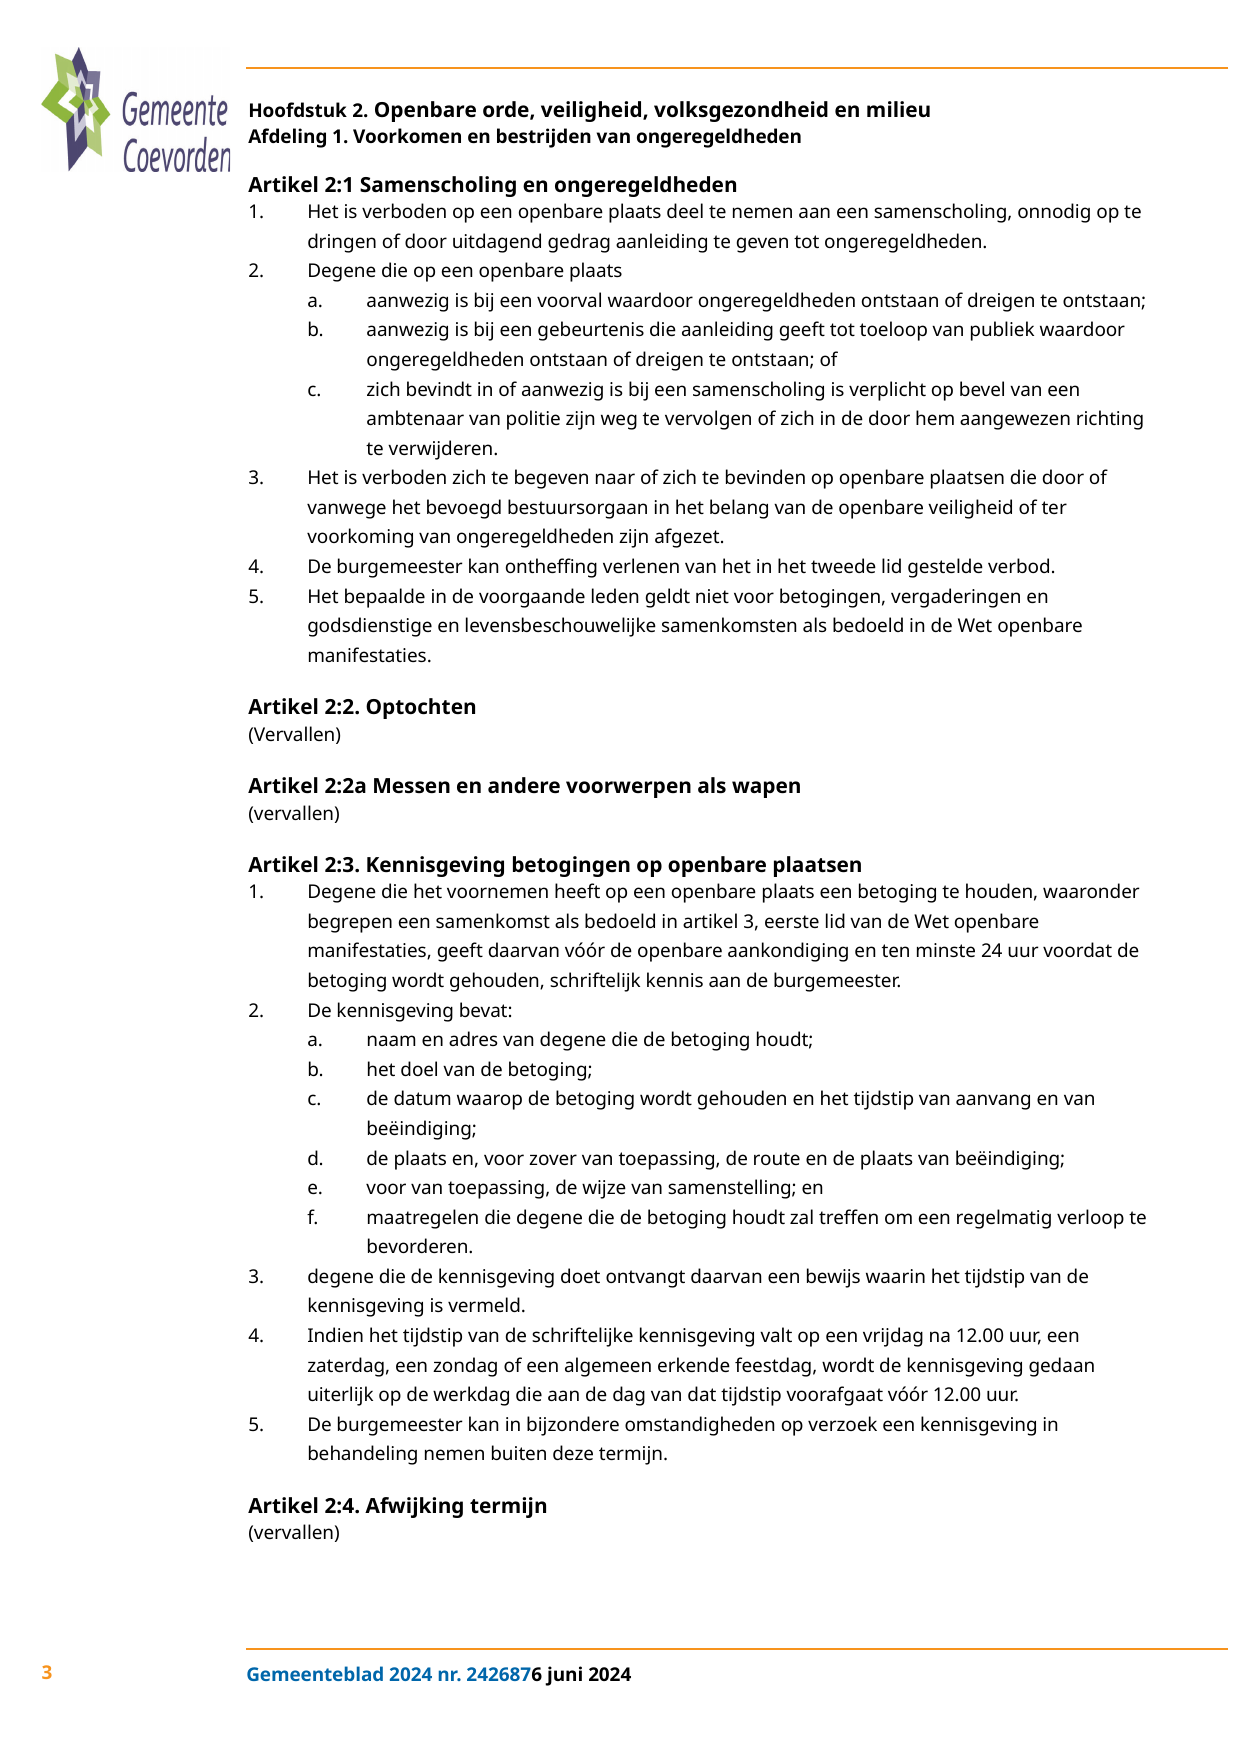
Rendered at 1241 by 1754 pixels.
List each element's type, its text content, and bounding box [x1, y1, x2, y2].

text (vervallen) [248, 800, 1152, 825]
list Degene die op een openbare plaats [248, 257, 1152, 283]
list voor van toepassing, de wijze van samenstelling; en [307, 1174, 1152, 1200]
text Artikel 2:2. Optochten [248, 692, 1152, 721]
list Het is verboden zich te begeven naar of zich te bevinden op openbare plaatsen die door of vanwege het bevoegd bestuursorgaan in het belang van de openbare veiligheid of ter voorkoming van ongeregeldheden zijn afgezet. [248, 464, 1152, 549]
list naam en adres van degene die de betoging houdt; [307, 1026, 1152, 1052]
text Afdeling 1. Voorkomen en bestrijden van ongeregeldheden [248, 123, 1152, 149]
text (vervallen) [248, 1519, 1152, 1545]
list zich bevindt in of aanwezig is bij een samenscholing is verplicht op bevel van een ambtenaar van politie zijn weg te vervolgen of zich in de door hem aangewezen richting te verwijderen. [307, 376, 1152, 461]
list De kennisgeving bevat: [248, 997, 1152, 1023]
picture [41, 47, 231, 172]
text Hoofdstuk 2. Openbare orde, veiligheid, volksgezondheid en milieu [248, 95, 1152, 123]
list aanwezig is bij een voorval waardoor ongeregeldheden ontstaan of dreigen te ontstaan; [307, 287, 1152, 313]
list de plaats en, voor zover van toepassing, de route en de plaats van beëindiging; [307, 1145, 1152, 1171]
text Artikel 2:4. Afwijking termijn [248, 1491, 1152, 1519]
list De burgemeester kan in bijzondere omstandigheden op verzoek een kennisgeving in behandeling nemen buiten deze termijn. [248, 1411, 1152, 1466]
text Artikel 2:2a Messen en andere voorwerpen als wapen [248, 771, 1152, 800]
list aanwezig is bij een gebeurtenis die aanleiding geeft tot toeloop van publiek waardoor ongeregeldheden ontstaan of dreigen te ontstaan; of [307, 317, 1152, 372]
list De burgemeester kan ontheffing verlenen van het in het tweede lid gestelde verbod. [248, 553, 1152, 579]
text (Vervallen) [248, 721, 1152, 747]
list Het bepaalde in de voorgaande leden geldt niet voor betogingen, vergaderingen en godsdienstige en levensbeschouwelijke samenkomsten als bedoeld in de Wet openbare manifestaties. [248, 583, 1152, 668]
list het doel van de betoging; [307, 1056, 1152, 1082]
list maatregelen die degene die de betoging houdt zal treffen om een regelmatig verloop te bevorderen. [307, 1204, 1152, 1259]
list degene die de kennisgeving doet ontvangt daarvan een bewijs waarin het tijdstip van de kennisgeving is vermeld. [248, 1263, 1152, 1318]
list Het is verboden op een openbare plaats deel te nemen aan een samenscholing, onnodig op te dringen of door uitdagend gedrag aanleiding te geven tot ongeregeldheden. [248, 198, 1152, 253]
text Artikel 2:1 Samenscholing en ongeregeldheden [248, 170, 1152, 198]
list Degene die het voornemen heeft op een openbare plaats een betoging te houden, waaronder begrepen een samenkomst als bedoeld in artikel 3, eerste lid van de Wet openbare manifestaties, geeft daarvan vóór de openbare aankondiging en ten minste 24 uur voordat de betoging wordt gehouden, schriftelijk kennis aan de burgemeester. [248, 878, 1152, 993]
list de datum waarop de betoging wordt gehouden en het tijdstip van aanvang en van beëindiging; [307, 1086, 1152, 1141]
list Indien het tijdstip van de schriftelijke kennisgeving valt op een vrijdag na 12.00 uur, een zaterdag, een zondag of een algemeen erkende feestdag, wordt de kennisgeving gedaan uiterlijk op de werkdag die aan de dag van dat tijdstip voorafgaat vóór 12.00 uur. [248, 1322, 1152, 1407]
text Artikel 2:3. Kennisgeving betogingen op openbare plaatsen [248, 850, 1152, 878]
